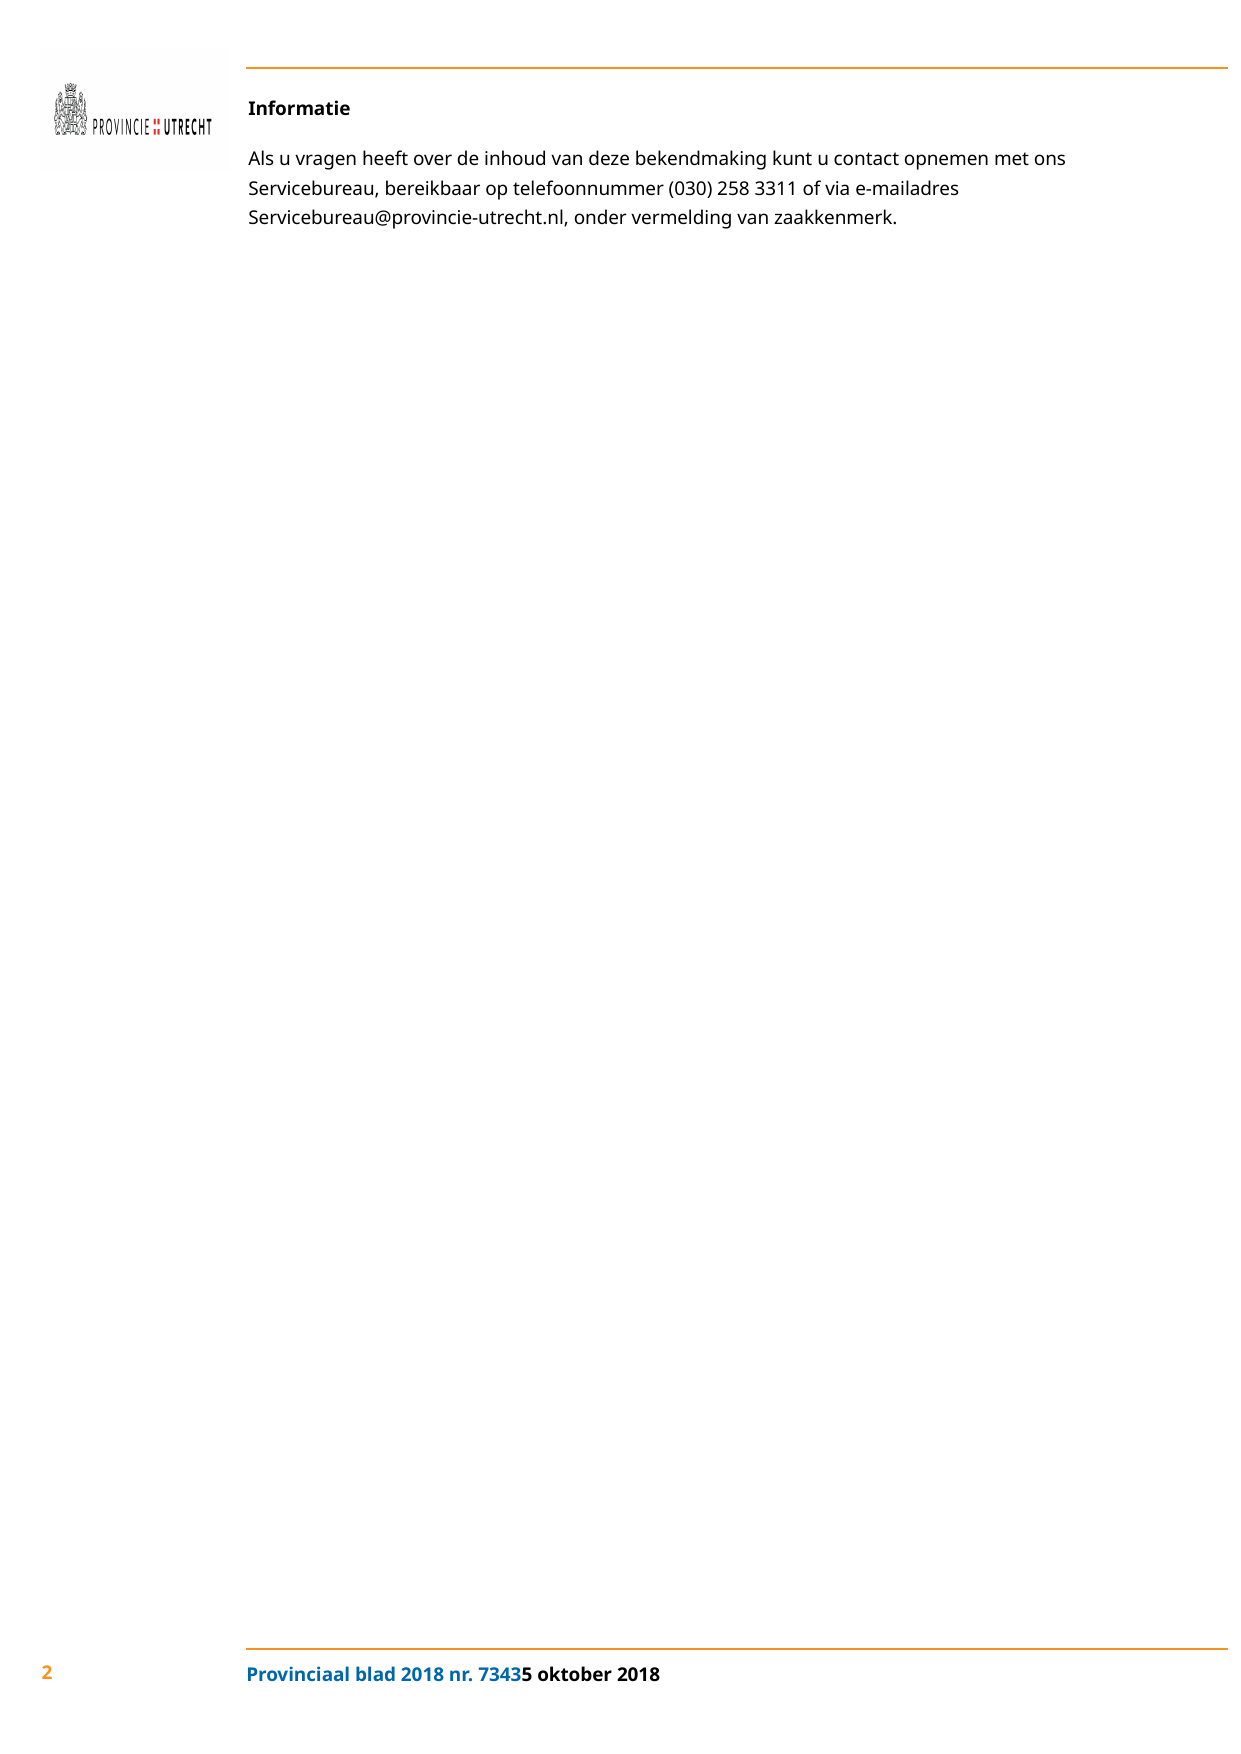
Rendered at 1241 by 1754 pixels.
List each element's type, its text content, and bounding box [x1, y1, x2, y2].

text Informatie [248, 95, 1152, 121]
text Als u vragen heeft over de inhoud van deze bekendmaking kunt u contact opnemen met ons Servicebureau, bereikbaar op telefoonnummer (030) 258 3311 of via e-mailadres Servicebureau@provincie-utrecht.nl, onder vermelding van zaakkenmerk. [248, 145, 1152, 230]
picture [41, 47, 231, 172]
